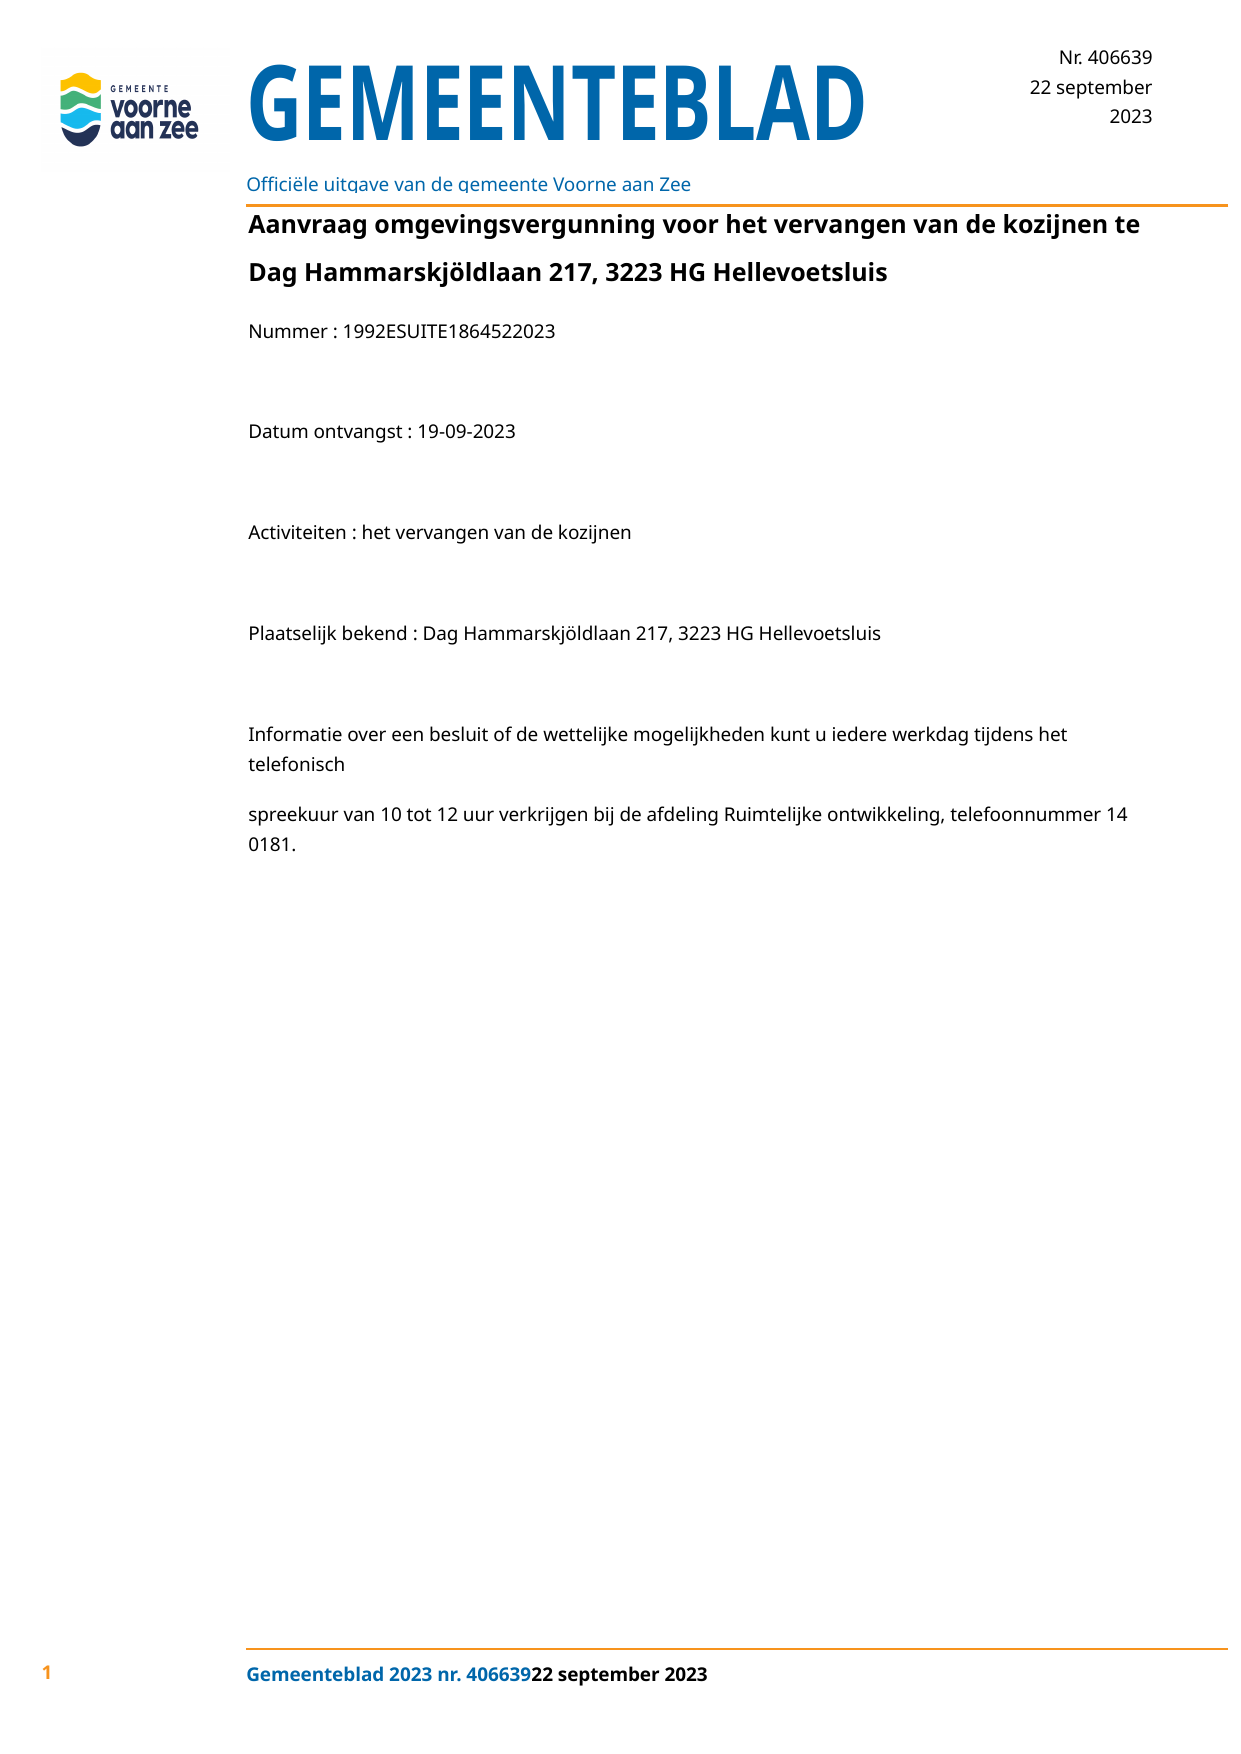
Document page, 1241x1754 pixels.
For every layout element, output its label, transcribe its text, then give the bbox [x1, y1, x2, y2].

text Datum ontvangst : 19-09-2023 [248, 419, 1152, 444]
text spreekuur van 10 tot 12 uur verkrijgen bij de afdeling Ruimtelijke ontwikkeling, telefoonnummer 14 0181. [248, 801, 1152, 857]
text Nummer : 1992ESUITE1864522023 [248, 318, 1152, 344]
text Informatie over een besluit of de wettelijke mogelijkheden kunt u iedere werkdag tijdens het telefonisch [248, 721, 1152, 777]
text Activiteiten : het vervangen van de kozijnen [248, 519, 1152, 545]
text Aanvraag omgevingsvergunning voor het vervangen van de kozijnen te Dag Hammarskjöldlaan 217, 3223 HG Hellevoetsluis [248, 207, 1152, 288]
text Plaatselijk bekend : Dag Hammarskjöldlaan 217, 3223 HG Hellevoetsluis [248, 620, 1152, 646]
picture [41, 47, 231, 172]
